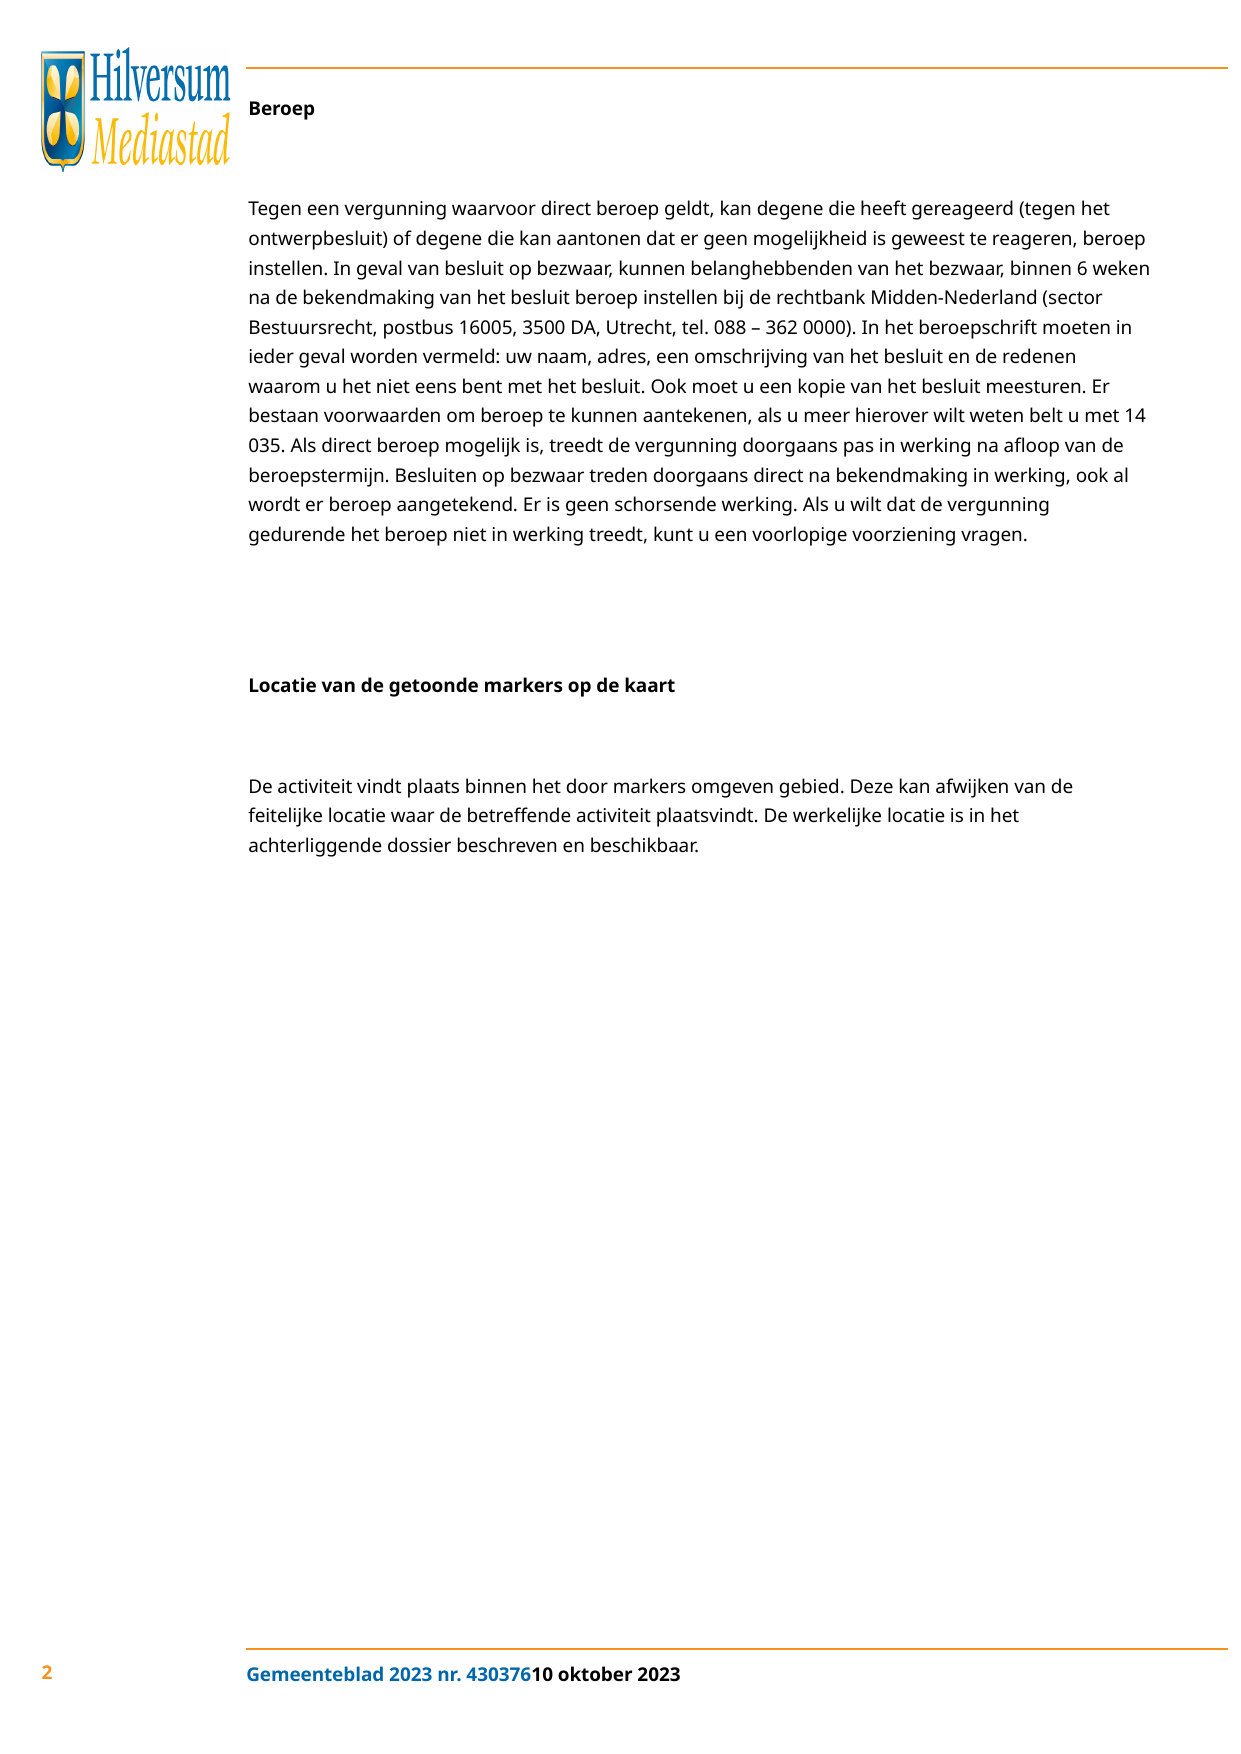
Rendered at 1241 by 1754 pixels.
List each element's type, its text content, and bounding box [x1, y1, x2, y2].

text De activiteit vindt plaats binnen het door markers omgeven gebied. Deze kan afwijken van de feitelijke locatie waar de betreffende activiteit plaatsvindt. De werkelijke locatie is in het achterliggende dossier beschreven en beschikbaar. [248, 773, 1152, 858]
text Locatie van de getoonde markers op de kaart [248, 672, 1152, 698]
text Beroep [248, 95, 1152, 121]
text Tegen een vergunning waarvoor direct beroep geldt, kan degene die heeft gereageerd (tegen het ontwerpbesluit) of degene die kan aantonen dat er geen mogelijkheid is geweest te reageren, beroep instellen. In geval van besluit op bezwaar, kunnen belanghebbenden van het bezwaar, binnen 6 weken na de bekendmaking van het besluit beroep instellen bij de rechtbank Midden-Nederland (sector Bestuursrecht, postbus 16005, 3500 DA, Utrecht, tel. 088 – 362 0000). In het beroepschrift moeten in ieder geval worden vermeld: uw naam, adres, een omschrijving van het besluit en de redenen waarom u het niet eens bent met het besluit. Ook moet u een kopie van het besluit meesturen. Er bestaan voorwaarden om beroep te kunnen aantekenen, als u meer hierover wilt weten belt u met 14 035. Als direct beroep mogelijk is, treedt de vergunning doorgaans pas in werking na afloop van de beroepstermijn. Besluiten op bezwaar treden doorgaans direct na bekendmaking in werking, ook al wordt er beroep aangetekend. Er is geen schorsende werking. Als u wilt dat de vergunning gedurende het beroep niet in werking treedt, kunt u een voorlopige voorziening vragen. [248, 196, 1152, 547]
picture [41, 47, 231, 172]
